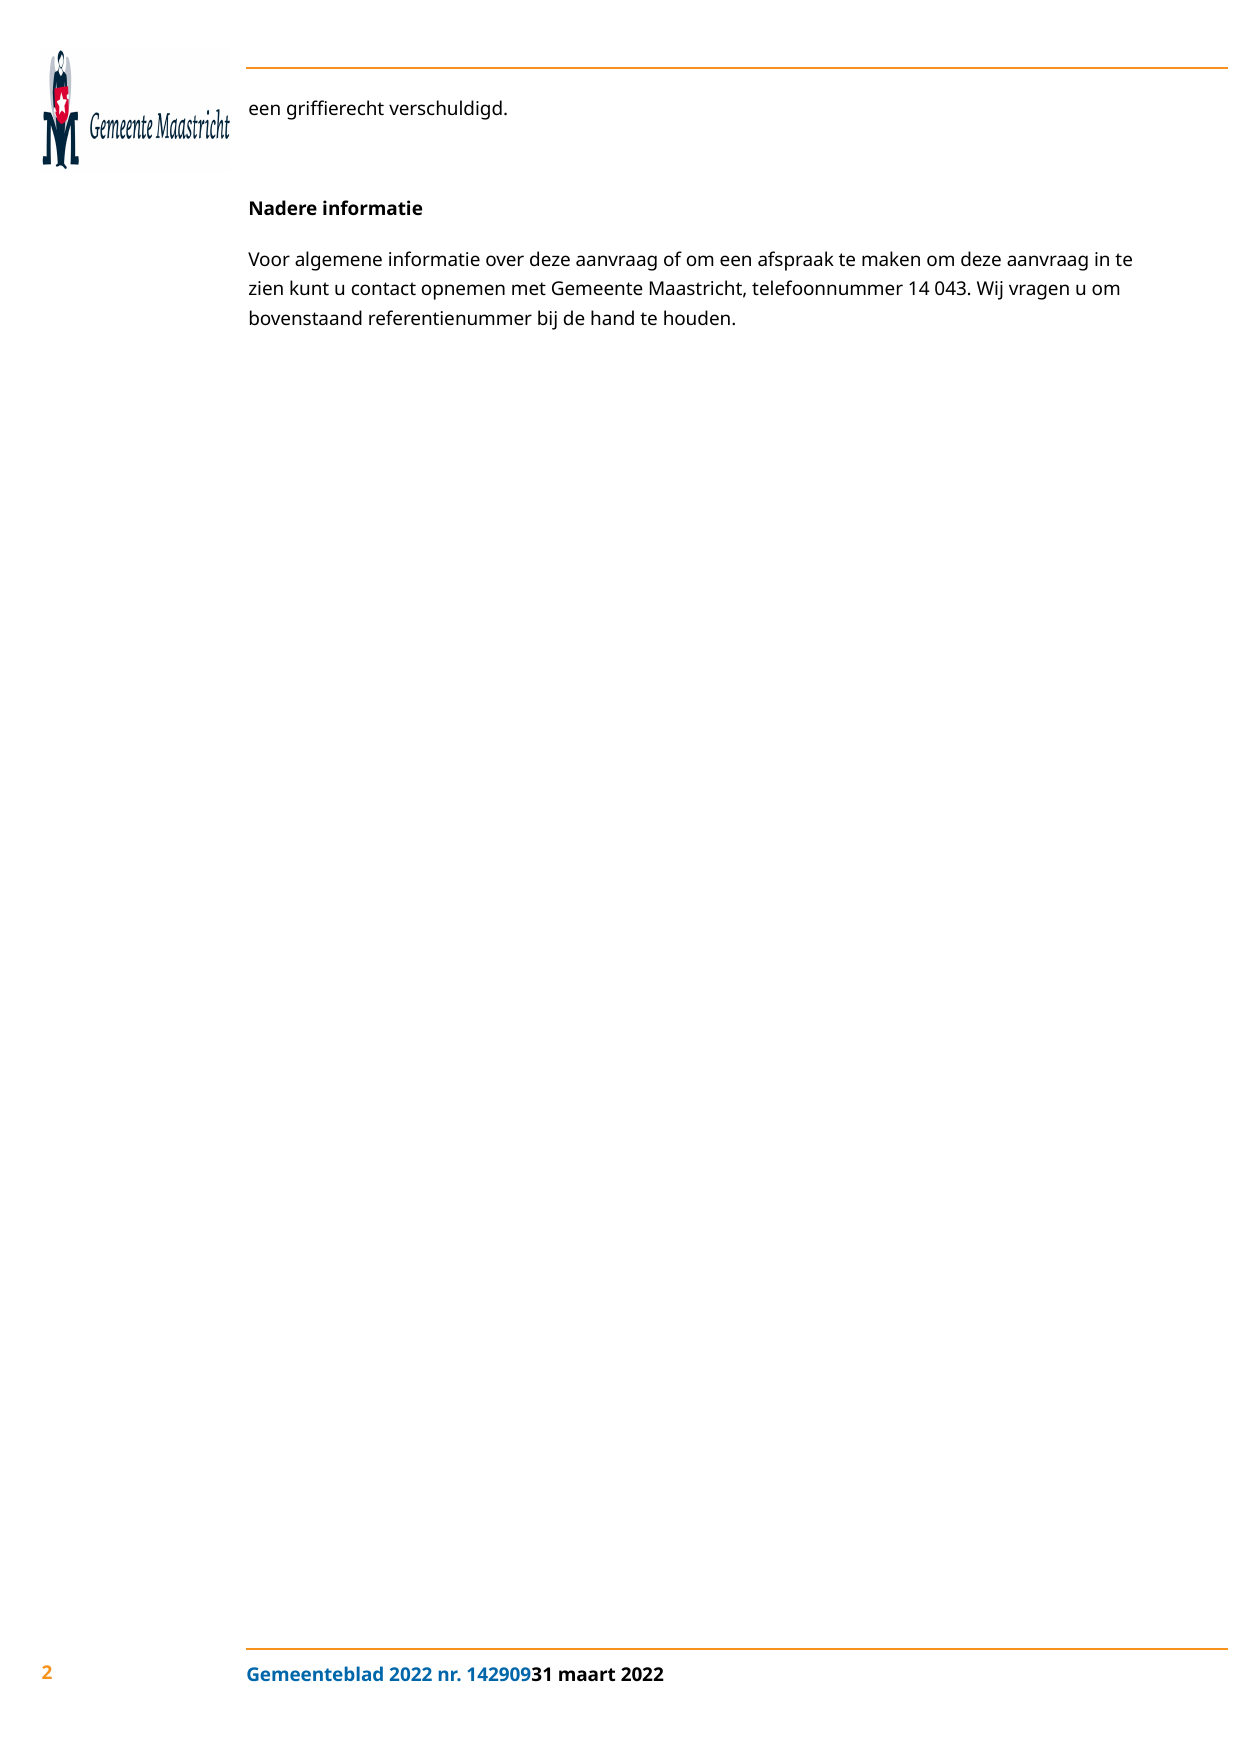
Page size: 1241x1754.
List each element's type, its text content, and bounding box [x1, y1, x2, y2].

text Nadere informatie [248, 196, 1152, 221]
picture [41, 47, 231, 172]
text Voor algemene informatie over deze aanvraag of om een afspraak te maken om deze aanvraag in te zien kunt u contact opnemen met Gemeente Maastricht, telefoonnummer 14 043. Wij vragen u om bovenstaand referentienummer bij de hand te houden. [248, 246, 1152, 331]
text een griffierecht verschuldigd. [248, 95, 1152, 121]
